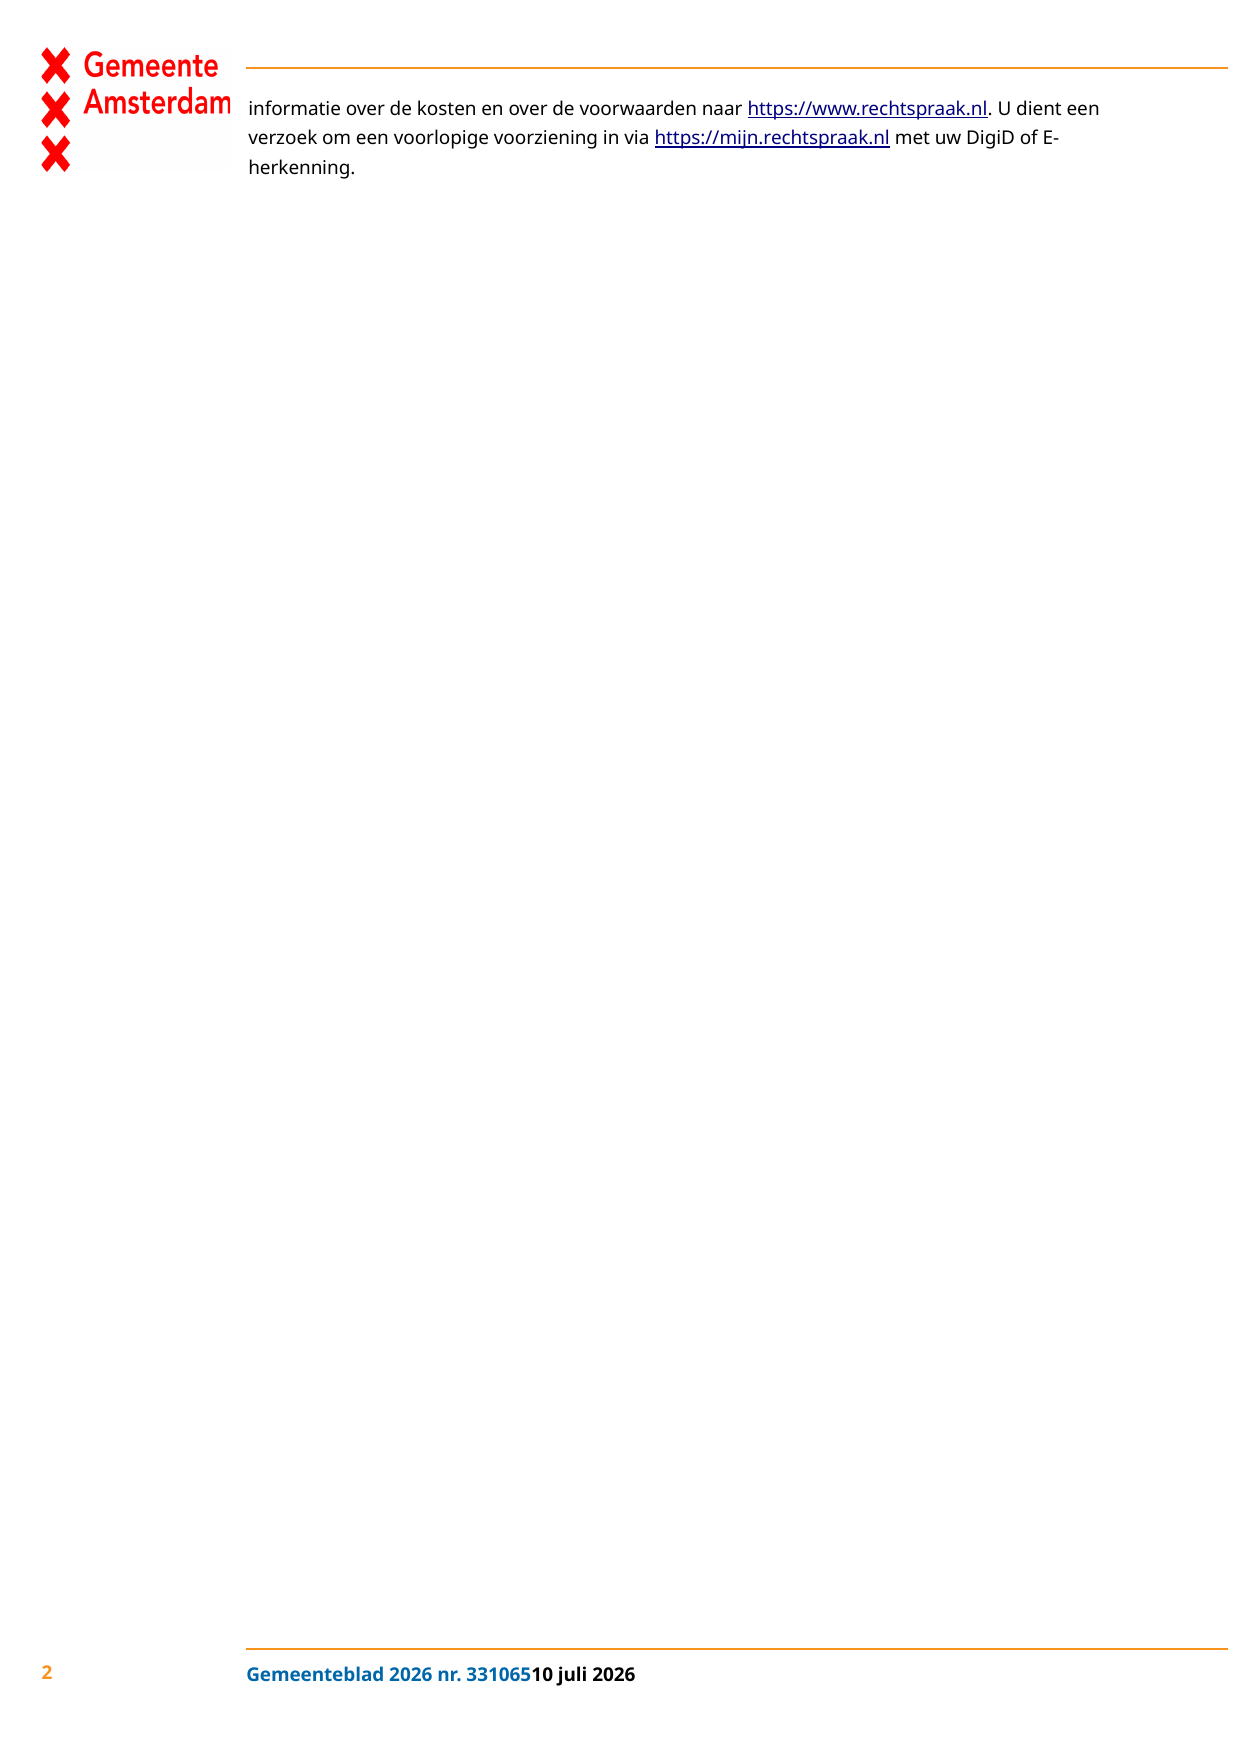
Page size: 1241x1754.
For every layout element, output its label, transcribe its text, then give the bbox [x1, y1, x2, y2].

picture [41, 47, 231, 172]
text informatie over de kosten en over de voorwaarden naar https://www.rechtspraak.nl. U dient een verzoek om een voorlopige voorziening in via https://mijn.rechtspraak.nl met uw DigiD of E-herkenning. [248, 95, 1152, 180]
